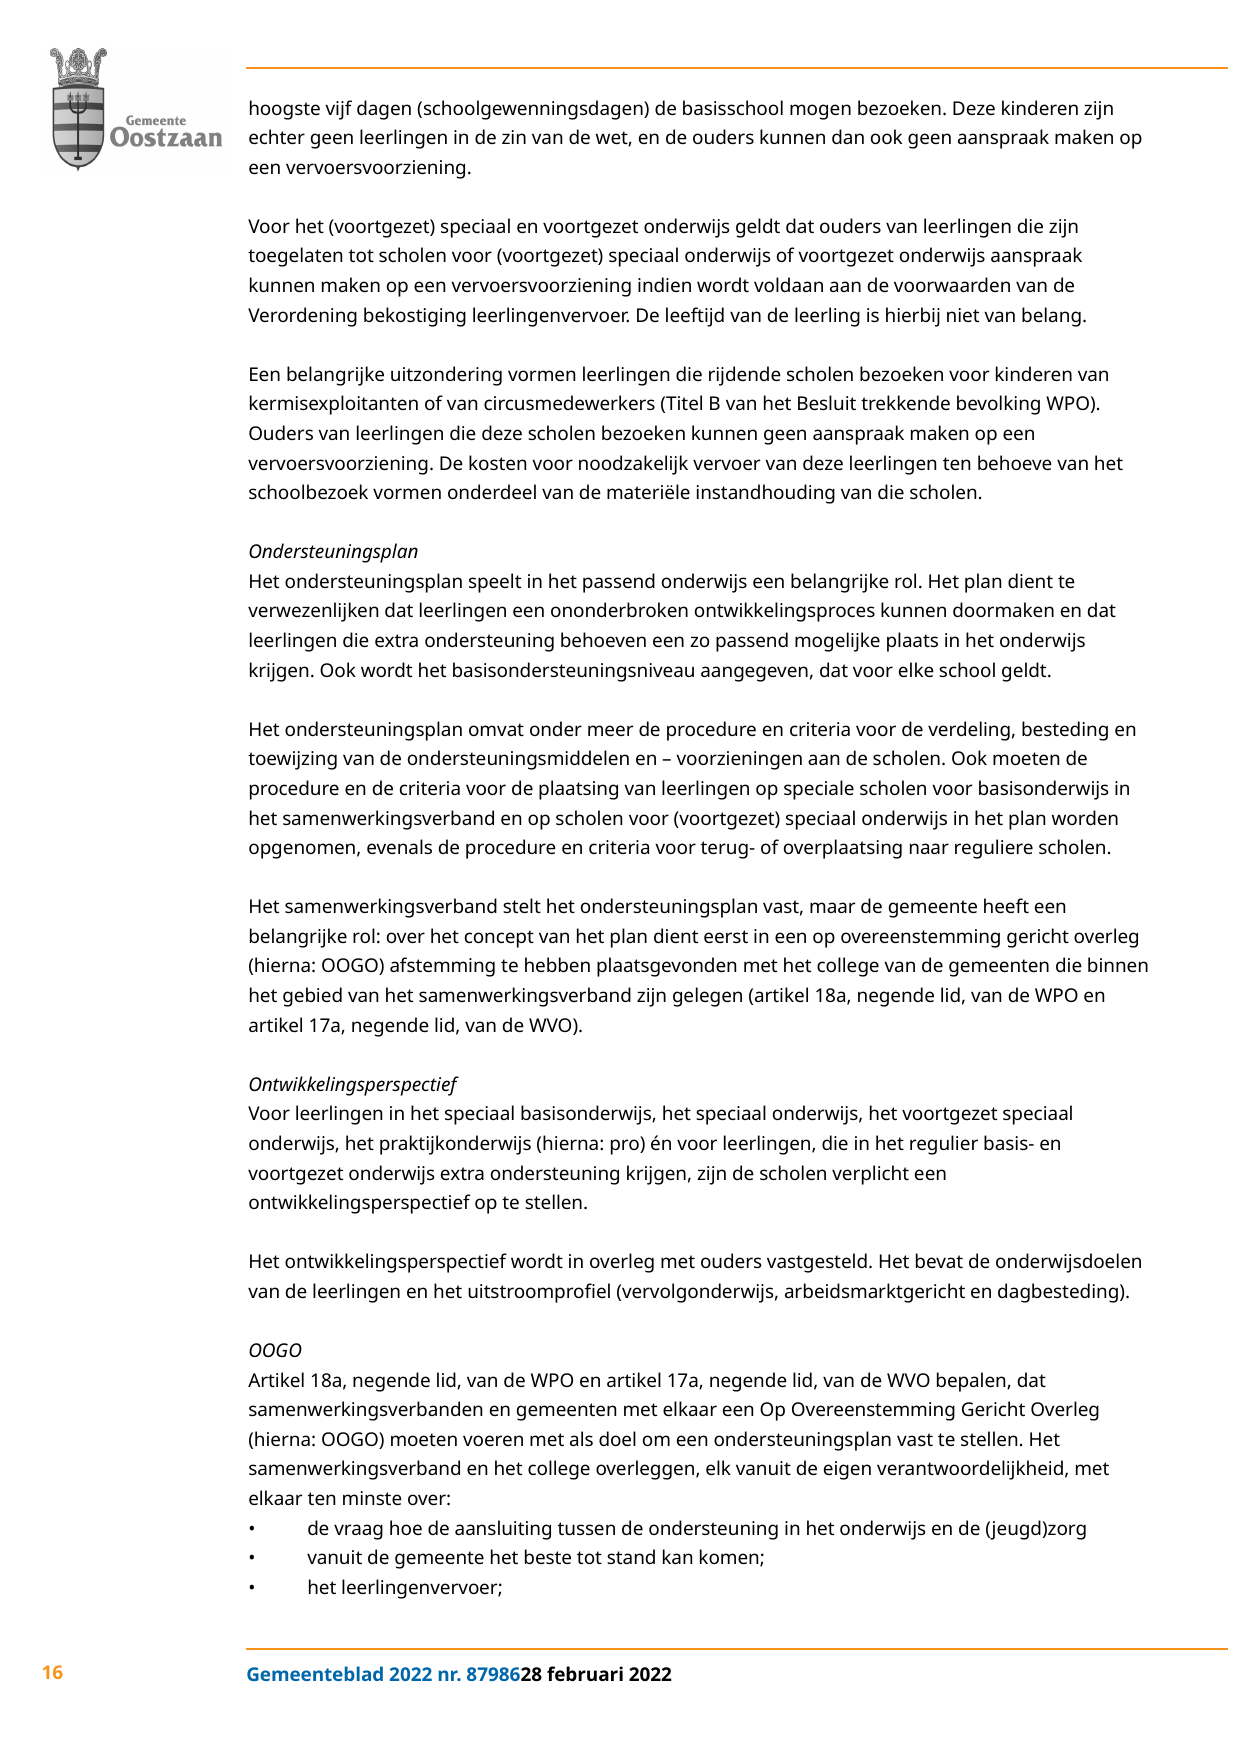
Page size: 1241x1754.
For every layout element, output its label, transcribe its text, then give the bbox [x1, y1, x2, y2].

picture [41, 47, 231, 172]
text Het ondersteuningsplan omvat onder meer de procedure en criteria voor de verdeling, besteding en toewijzing van de ondersteuningsmiddelen en – voorzieningen aan de scholen. Ook moeten de procedure en de criteria voor de plaatsing van leerlingen op speciale scholen voor basisonderwijs in het samenwerkingsverband en op scholen voor (voortgezet) speciaal onderwijs in het plan worden opgenomen, evenals de procedure en criteria voor terug- of overplaatsing naar reguliere scholen. [248, 716, 1152, 860]
text Voor het (voortgezet) speciaal en voortgezet onderwijs geldt dat ouders van leerlingen die zijn toegelaten tot scholen voor (voortgezet) speciaal onderwijs of voortgezet onderwijs aanspraak kunnen maken op een vervoersvoorziening indien wordt voldaan aan de voorwaarden van de Verordening bekostiging leerlingenvervoer. De leeftijd van de leerling is hierbij niet van belang. [248, 213, 1152, 328]
text Voor leerlingen in het speciaal basisonderwijs, het speciaal onderwijs, het voortgezet speciaal onderwijs, het praktijkonderwijs (hierna: pro) én voor leerlingen, die in het regulier basis- en voortgezet onderwijs extra ondersteuning krijgen, zijn de scholen verplicht een ontwikkelingsperspectief op te stellen. [248, 1101, 1152, 1215]
text Het ondersteuningsplan speelt in het passend onderwijs een belangrijke rol. Het plan dient te verwezenlijken dat leerlingen een ononderbroken ontwikkelingsproces kunnen doormaken en dat leerlingen die extra ondersteuning behoeven een zo passend mogelijke plaats in het onderwijs krijgen. Ook wordt het basisondersteuningsniveau aangegeven, dat voor elke school geldt. [248, 568, 1152, 683]
text Het ontwikkelingsperspectief wordt in overleg met ouders vastgesteld. Het bevat de onderwijsdoelen van de leerlingen en het uitstroomprofiel (vervolgonderwijs, arbeidsmarktgericht en dagbesteding). [248, 1248, 1152, 1304]
text Het samenwerkingsverband stelt het ondersteuningsplan vast, maar de gemeente heeft een belangrijke rol: over het concept van het plan dient eerst in een op overeenstemming gericht overleg (hierna: OOGO) afstemming te hebben plaatsgevonden met het college van de gemeenten die binnen het gebied van het samenwerkingsverband zijn gelegen (artikel 18a, negende lid, van de WPO en artikel 17a, negende lid, van de WVO). [248, 893, 1152, 1038]
text Ondersteuningsplan [248, 538, 1152, 564]
text samenwerkingsverbanden en gemeenten met elkaar een Op Overeenstemming Gericht Overleg (hierna: OOGO) moeten voeren met als doel om een ondersteuningsplan vast te stellen. Het samenwerkingsverband en het college overleggen, elk vanuit de eigen verantwoordelijkheid, met elkaar ten minste over: [248, 1396, 1152, 1511]
text OOGO [248, 1337, 1152, 1363]
text Artikel 18a, negende lid, van de WPO en artikel 17a, negende lid, van de WVO bepalen, dat [248, 1367, 1152, 1393]
list het leerlingenvervoer; [248, 1574, 1152, 1600]
list de vraag hoe de aansluiting tussen de ondersteuning in het onderwijs en de (jeugd)zorg [248, 1515, 1152, 1541]
list vanuit de gemeente het beste tot stand kan komen; [248, 1544, 1152, 1570]
text hoogste vijf dagen (schoolgewenningsdagen) de basisschool mogen bezoeken. Deze kinderen zijn echter geen leerlingen in de zin van de wet, en de ouders kunnen dan ook geen aanspraak maken op een vervoersvoorziening. [248, 95, 1152, 180]
text Een belangrijke uitzondering vormen leerlingen die rijdende scholen bezoeken voor kinderen van kermisexploitanten of van circusmedewerkers (Titel B van het Besluit trekkende bevolking WPO). Ouders van leerlingen die deze scholen bezoeken kunnen geen aanspraak maken op een vervoersvoorziening. De kosten voor noodzakelijk vervoer van deze leerlingen ten behoeve van het schoolbezoek vormen onderdeel van de materiële instandhouding van die scholen. [248, 361, 1152, 505]
text Ontwikkelingsperspectief [248, 1071, 1152, 1097]
